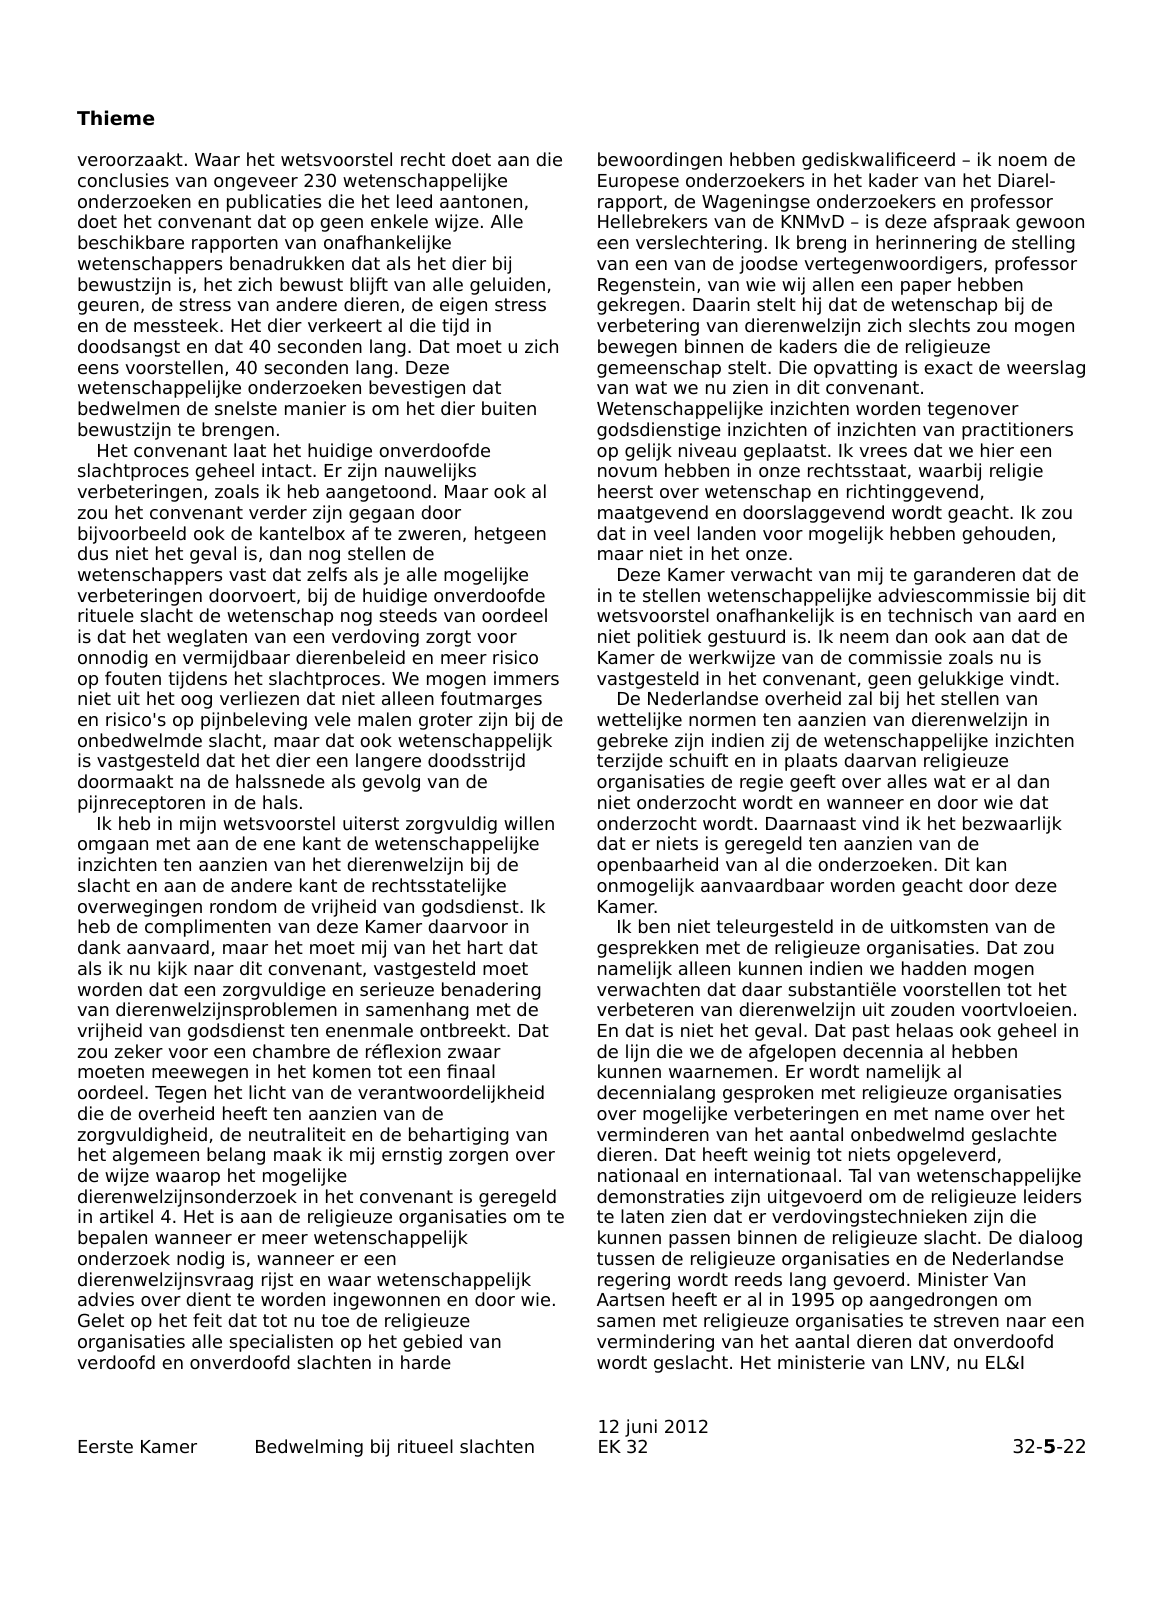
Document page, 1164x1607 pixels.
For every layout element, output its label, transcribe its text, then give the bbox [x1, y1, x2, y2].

text Ik ben niet teleurgesteld in de uitkomsten van de gesprekken met de religieuze organisaties. Dat zou namelijk alleen kunnen indien we hadden mogen verwachten dat daar substantiële voorstellen tot het verbeteren van dierenwelzijn uit zouden voortvloeien. En dat is niet het geval. Dat past helaas ook geheel in de lijn die we de afgelopen decennia al hebben kunnen waarnemen. Er wordt namelijk al decennialang gesproken met religieuze organisaties over mogelijke verbeteringen en met name over het verminderen van het aantal onbedwelmd geslachte dieren. Dat heeft weinig tot niets opgeleverd, nationaal en internationaal. Tal van wetenschappelijke demonstraties zijn uitgevoerd om de religieuze leiders te laten zien dat er verdovingstechnieken zijn die kunnen passen binnen de religieuze slacht. De dialoog tussen de religieuze organisaties en de Nederlandse regering wordt reeds lang gevoerd. Minister Van Aartsen heeft er al in 1995 op aangedrongen om samen met religieuze organisaties te streven naar een vermindering van het aantal dieren dat onverdoofd wordt geslacht. Het ministerie van LNV, nu EL&I [596, 917, 1087, 1373]
text bewoordingen hebben gediskwalificeerd – ik noem de Europese onderzoekers in het kader van het Diarel-rapport, de Wageningse onderzoekers en professor Hellebrekers van de KNMvD – is deze afspraak gewoon een verslechtering. Ik breng in herinnering de stelling van een van de joodse vertegenwoordigers, professor Regenstein, van wie wij allen een paper hebben gekregen. Daarin stelt hij dat de wetenschap bij de verbetering van dierenwelzijn zich slechts zou mogen bewegen binnen de kaders die de religieuze gemeenschap stelt. Die opvatting is exact de weerslag van wat we nu zien in dit convenant. Wetenschappelijke inzichten worden tegenover godsdienstige inzichten of inzichten van practitioners op gelijk niveau geplaatst. Ik vrees dat we hier een novum hebben in onze rechtsstaat, waarbij religie heerst over wetenschap en richtinggevend, maatgevend en doorslaggevend wordt geacht. Ik zou dat in veel landen voor mogelijk hebben gehouden, maar niet in het onze. [596, 150, 1087, 565]
text Ik heb in mijn wetsvoorstel uiterst zorgvuldig willen omgaan met aan de ene kant de wetenschappelijke inzichten ten aanzien van het dierenwelzijn bij de slacht en aan de andere kant de rechtsstatelijke overwegingen rondom de vrijheid van godsdienst. Ik heb de complimenten van deze Kamer daarvoor in dank aanvaard, maar het moet mij van het hart dat als ik nu kijk naar dit convenant, vastgesteld moet worden dat een zorgvuldige en serieuze benadering van dierenwelzijnsproblemen in samenhang met de vrijheid van godsdienst ten enenmale ontbreekt. Dat zou zeker voor een chambre de réflexion zwaar moeten meewegen in het komen tot een finaal oordeel. Tegen het licht van de verantwoordelijkheid die de overheid heeft ten aanzien van de zorgvuldigheid, de neutraliteit en de behartiging van het algemeen belang maak ik mij ernstig zorgen over de wijze waarop het mogelijke dierenwelzijnsonderzoek in het convenant is geregeld in artikel 4. Het is aan de religieuze organisaties om te bepalen wanneer er meer wetenschappelijk onderzoek nodig is, wanneer er een dierenwelzijnsvraag rijst en waar wetenschappelijk advies over dient te worden ingewonnen en door wie. Gelet op het feit dat tot nu toe de religieuze organisaties alle specialisten op het gebied van verdoofd en onverdoofd slachten in harde [77, 813, 567, 1373]
text Deze Kamer verwacht van mij te garanderen dat de in te stellen wetenschappelijke adviescommissie bij dit wetsvoorstel onafhankelijk is en technisch van aard en niet politiek gestuurd is. Ik neem dan ook aan dat de Kamer de werkwijze van de commissie zoals nu is vastgesteld in het convenant, geen gelukkige vindt. [596, 565, 1087, 689]
text Het convenant laat het huidige onverdoofde slachtproces geheel intact. Er zijn nauwelijks verbeteringen, zoals ik heb aangetoond. Maar ook al zou het convenant verder zijn gegaan door bijvoorbeeld ook de kantelbox af te zweren, hetgeen dus niet het geval is, dan nog stellen de wetenschappers vast dat zelfs als je alle mogelijke verbeteringen doorvoert, bij de huidige onverdoofde rituele slacht de wetenschap nog steeds van oordeel is dat het weglaten van een verdoving zorgt voor onnodig en vermijdbaar dierenbeleid en meer risico op fouten tijdens het slachtproces. We mogen immers niet uit het oog verliezen dat niet alleen foutmarges en risico's op pijnbeleving vele malen groter zijn bij de onbedwelmde slacht, maar dat ook wetenschappelijk is vastgesteld dat het dier een langere doodsstrijd doormaakt na de halssnede als gevolg van de pijnreceptoren in de hals. [77, 440, 567, 813]
text De Nederlandse overheid zal bij het stellen van wettelijke normen ten aanzien van dierenwelzijn in gebreke zijn indien zij de wetenschappelijke inzichten terzijde schuift en in plaats daarvan religieuze organisaties de regie geeft over alles wat er al dan niet onderzocht wordt en wanneer en door wie dat onderzocht wordt. Daarnaast vind ik het bezwaarlijk dat er niets is geregeld ten aanzien van de openbaarheid van al die onderzoeken. Dit kan onmogelijk aanvaardbaar worden geacht door deze Kamer. [596, 689, 1087, 917]
text veroorzaakt. Waar het wetsvoorstel recht doet aan die conclusies van ongeveer 230 wetenschappelijke onderzoeken en publicaties die het leed aantonen, doet het convenant dat op geen enkele wijze. Alle beschikbare rapporten van onafhankelijke wetenschappers benadrukken dat als het dier bij bewustzijn is, het zich bewust blijft van alle geluiden, geuren, de stress van andere dieren, de eigen stress en de messteek. Het dier verkeert al die tijd in doodsangst en dat 40 seconden lang. Dat moet u zich eens voorstellen, 40 seconden lang. Deze wetenschappelijke onderzoeken bevestigen dat bedwelmen de snelste manier is om het dier buiten bewustzijn te brengen. [77, 150, 567, 440]
